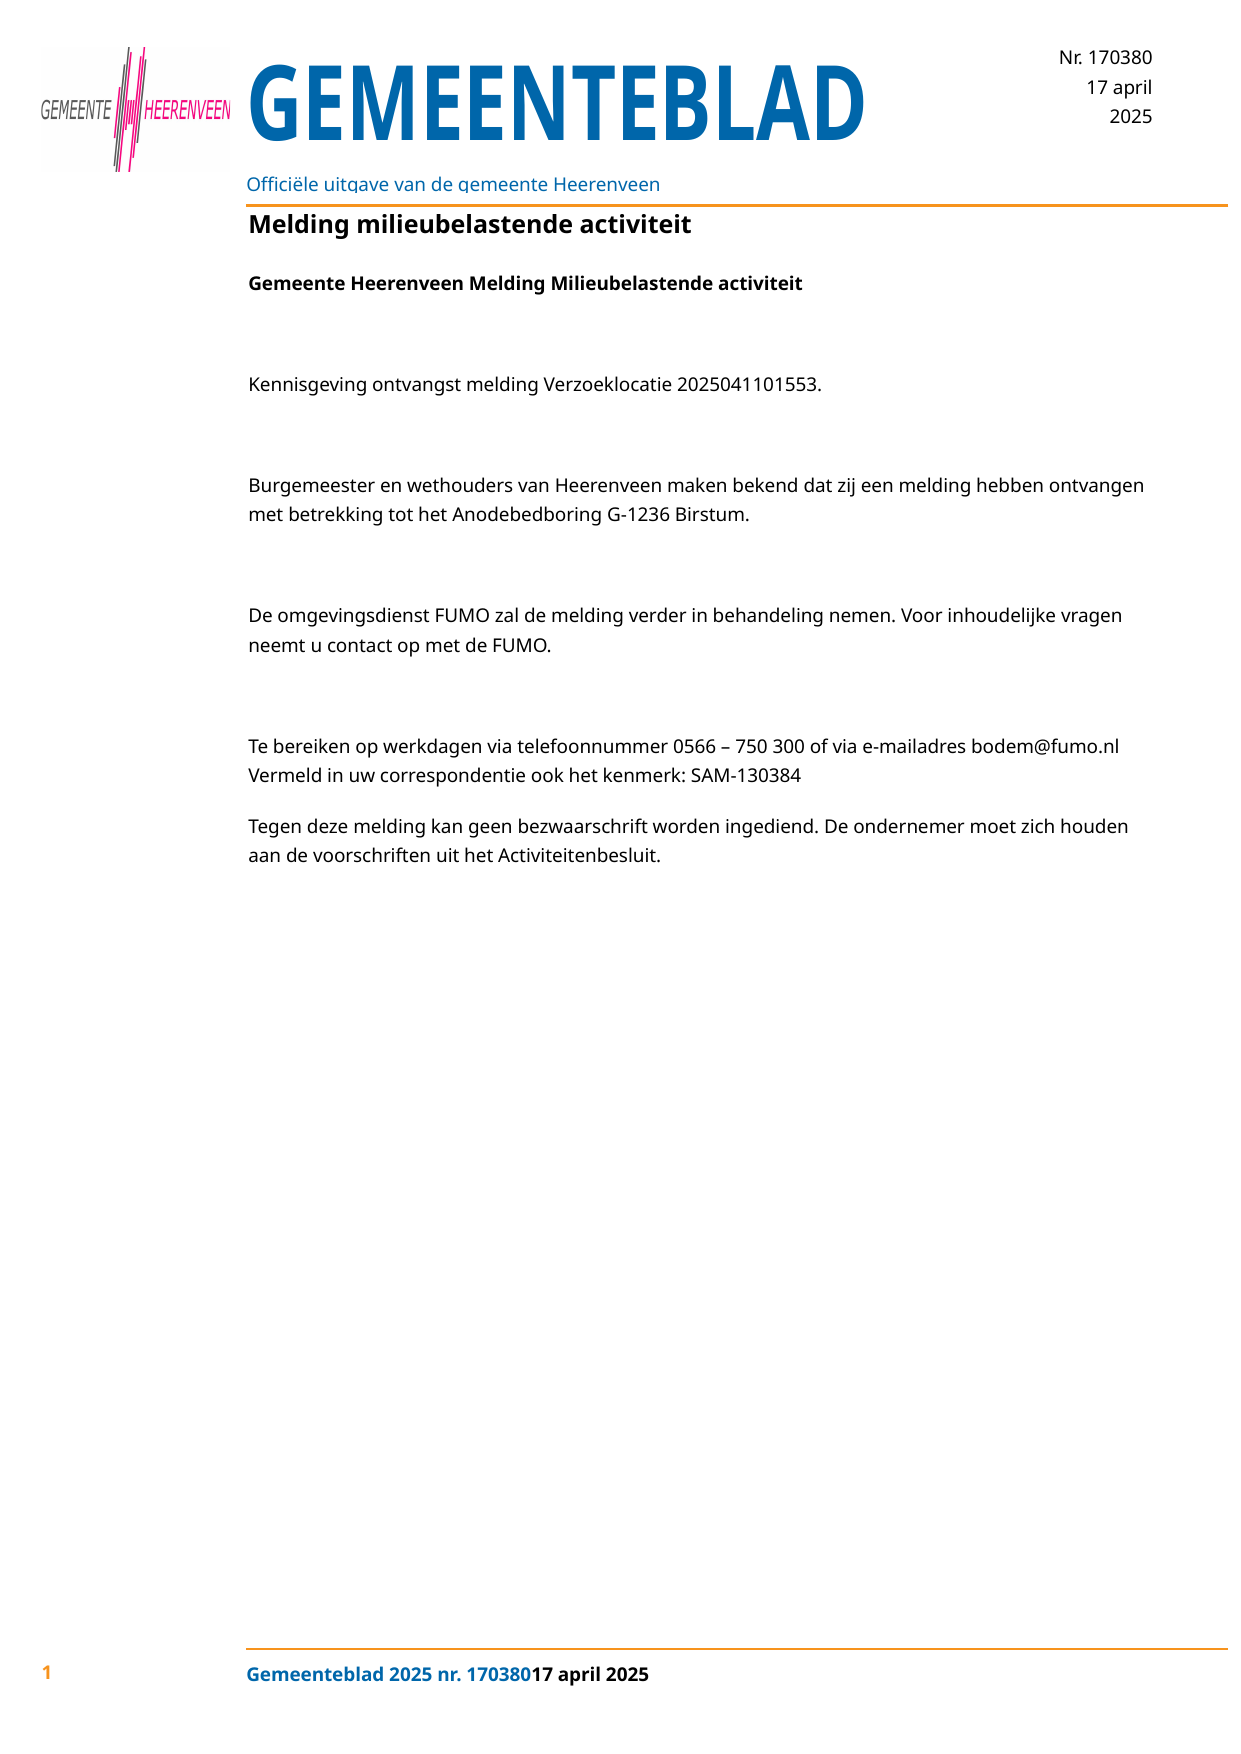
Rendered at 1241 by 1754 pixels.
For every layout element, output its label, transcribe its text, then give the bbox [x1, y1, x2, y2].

picture [41, 47, 231, 172]
text Burgemeester en wethouders van Heerenveen maken bekend dat zij een melding hebben ontvangen met betrekking tot het Anodebedboring G-1236 Birstum. [248, 472, 1152, 527]
text De omgevingsdienst FUMO zal de melding verder in behandeling nemen. Voor inhoudelijke vragen neemt u contact op met de FUMO. [248, 602, 1152, 658]
text Gemeente Heerenveen Melding Milieubelastende activiteit [248, 270, 1152, 296]
text Kennisgeving ontvangst melding Verzoeklocatie 2025041101553. [248, 371, 1152, 397]
text Te bereiken op werkdagen via telefoonnummer 0566 – 750 300 of via e-mailadres bodem@fumo.nl Vermeld in uw correspondentie ook het kenmerk: SAM-130384 [248, 733, 1152, 788]
text Tegen deze melding kan geen bezwaarschrift worden ingediend. De ondernemer moet zich houden aan de voorschriften uit het Activiteitenbesluit. [248, 813, 1152, 868]
text Melding milieubelastende activiteit [248, 207, 1152, 241]
